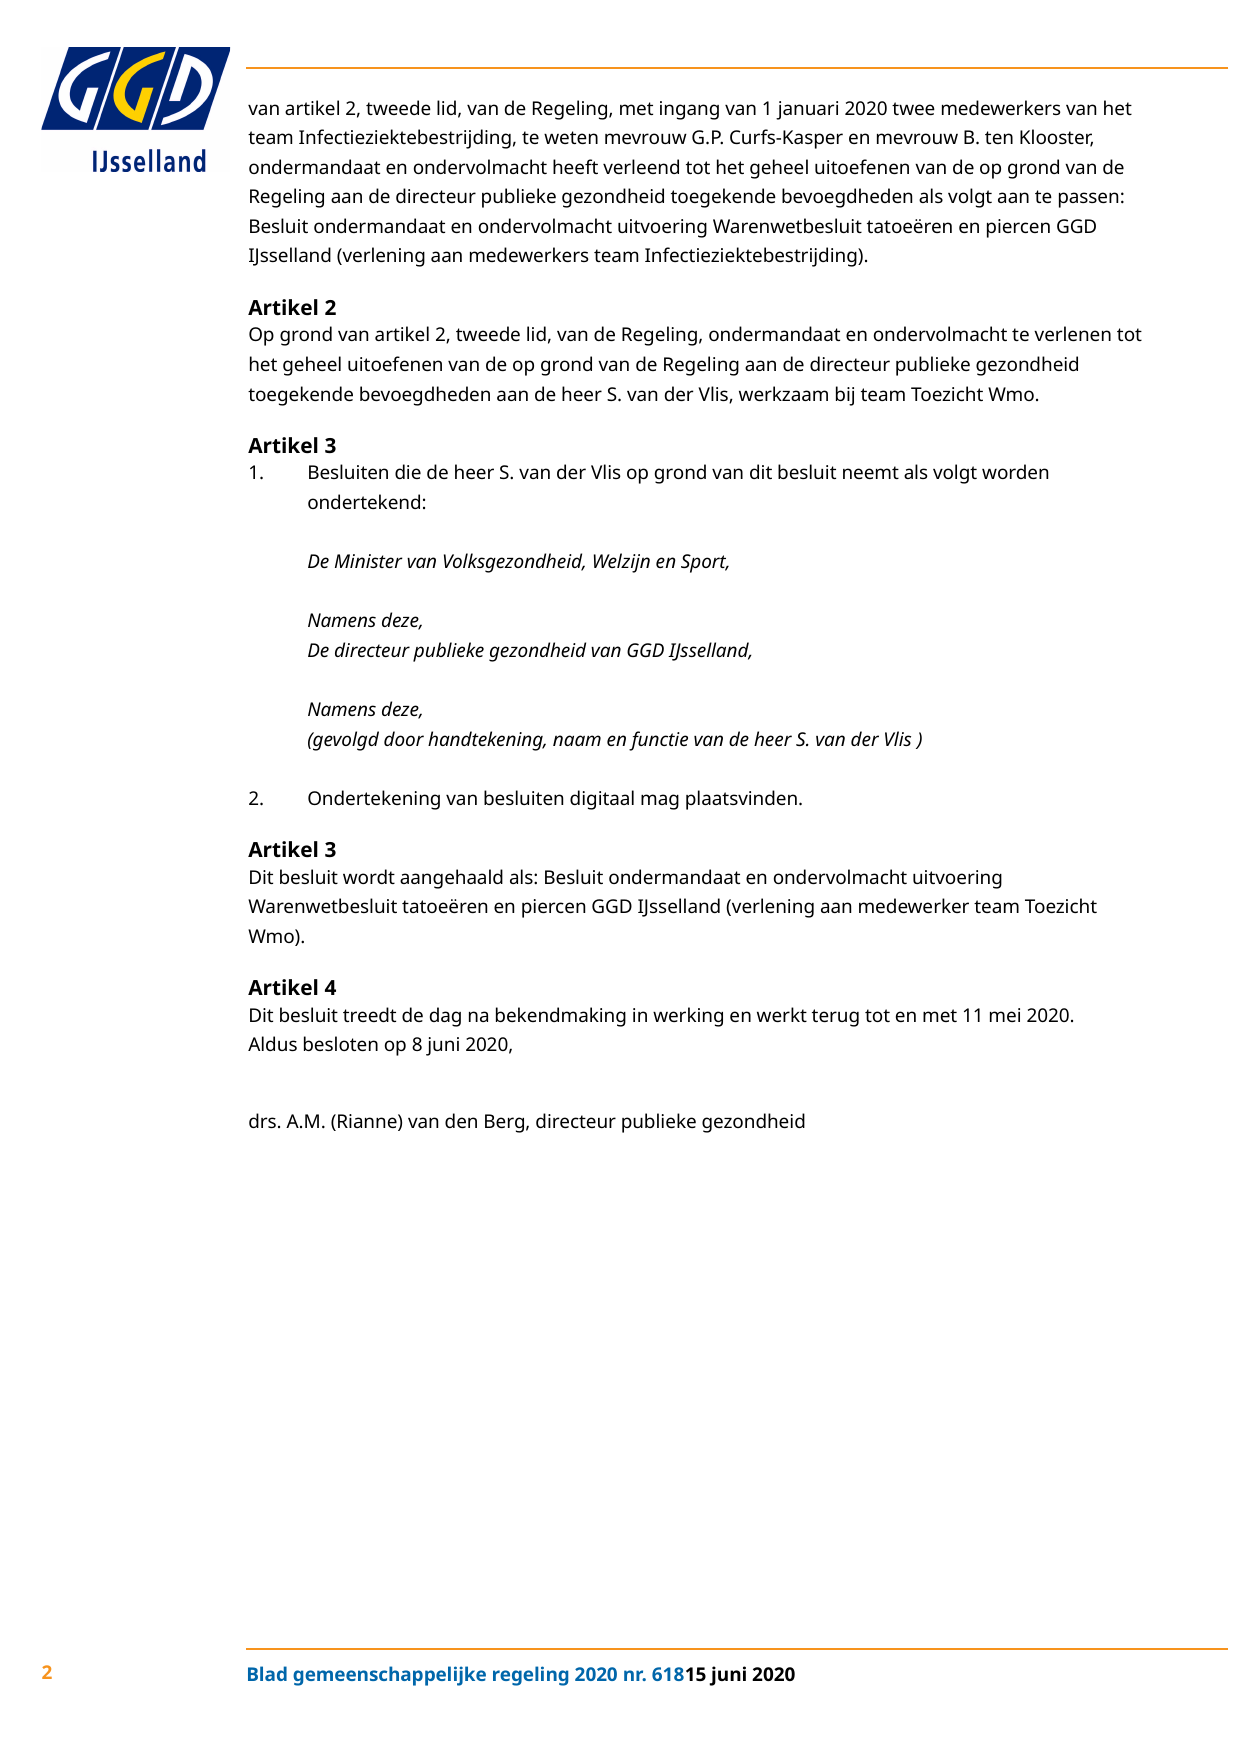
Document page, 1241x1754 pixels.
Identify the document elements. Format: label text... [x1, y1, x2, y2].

list De Minister van Volksgezondheid, Welzijn en Sport, [248, 548, 1152, 574]
text drs. A.M. (Rianne) van den Berg, directeur publieke gezondheid [248, 1109, 1152, 1134]
list (gevolgd door handtekening, naam en functie van de heer S. van der Vlis ) [248, 726, 1152, 752]
picture [41, 47, 231, 172]
text Artikel 4 [248, 973, 1152, 1002]
text Dit besluit treedt de dag na bekendmaking in werking en werkt terug tot en met 11 mei 2020. [248, 1002, 1152, 1028]
text Op grond van artikel 2, tweede lid, van de Regeling, ondermandaat en ondervolmacht te verlenen tot het geheel uitoefenen van de op grond van de Regeling aan de directeur publieke gezondheid toegekende bevoegdheden aan de heer S. van der Vlis, werkzaam bij team Toezicht Wmo. [248, 322, 1152, 406]
text Artikel 3 [248, 431, 1152, 459]
list Ondertekening van besluiten digitaal mag plaatsvinden. [248, 785, 1152, 811]
text Aldus besloten op 8 juni 2020, [248, 1031, 1152, 1057]
text Artikel 2 [248, 293, 1152, 322]
text Besluit ondermandaat en ondervolmacht uitvoering Warenwetbesluit tatoeëren en piercen GGD IJsselland (verlening aan medewerkers team Infectieziektebestrijding). [248, 213, 1152, 268]
list Namens deze, [248, 607, 1152, 633]
list Besluiten die de heer S. van der Vlis op grond van dit besluit neemt als volgt worden ondertekend: [248, 459, 1152, 515]
text Dit besluit wordt aangehaald als: Besluit ondermandaat en ondervolmacht uitvoering Warenwetbesluit tatoeëren en piercen GGD IJsselland (verlening aan medewerker team Toezicht Wmo). [248, 864, 1152, 949]
list Namens deze, [248, 696, 1152, 722]
list De directeur publieke gezondheid van GGD IJsselland, [248, 637, 1152, 663]
text Artikel 3 [248, 835, 1152, 864]
text van artikel 2, tweede lid, van de Regeling, met ingang van 1 januari 2020 twee medewerkers van het team Infectieziektebestrijding, te weten mevrouw G.P. Curfs-Kasper en mevrouw B. ten Klooster, ondermandaat en ondervolmacht heeft verleend tot het geheel uitoefenen van de op grond van de Regeling aan de directeur publieke gezondheid toegekende bevoegdheden als volgt aan te passen: [248, 95, 1152, 209]
